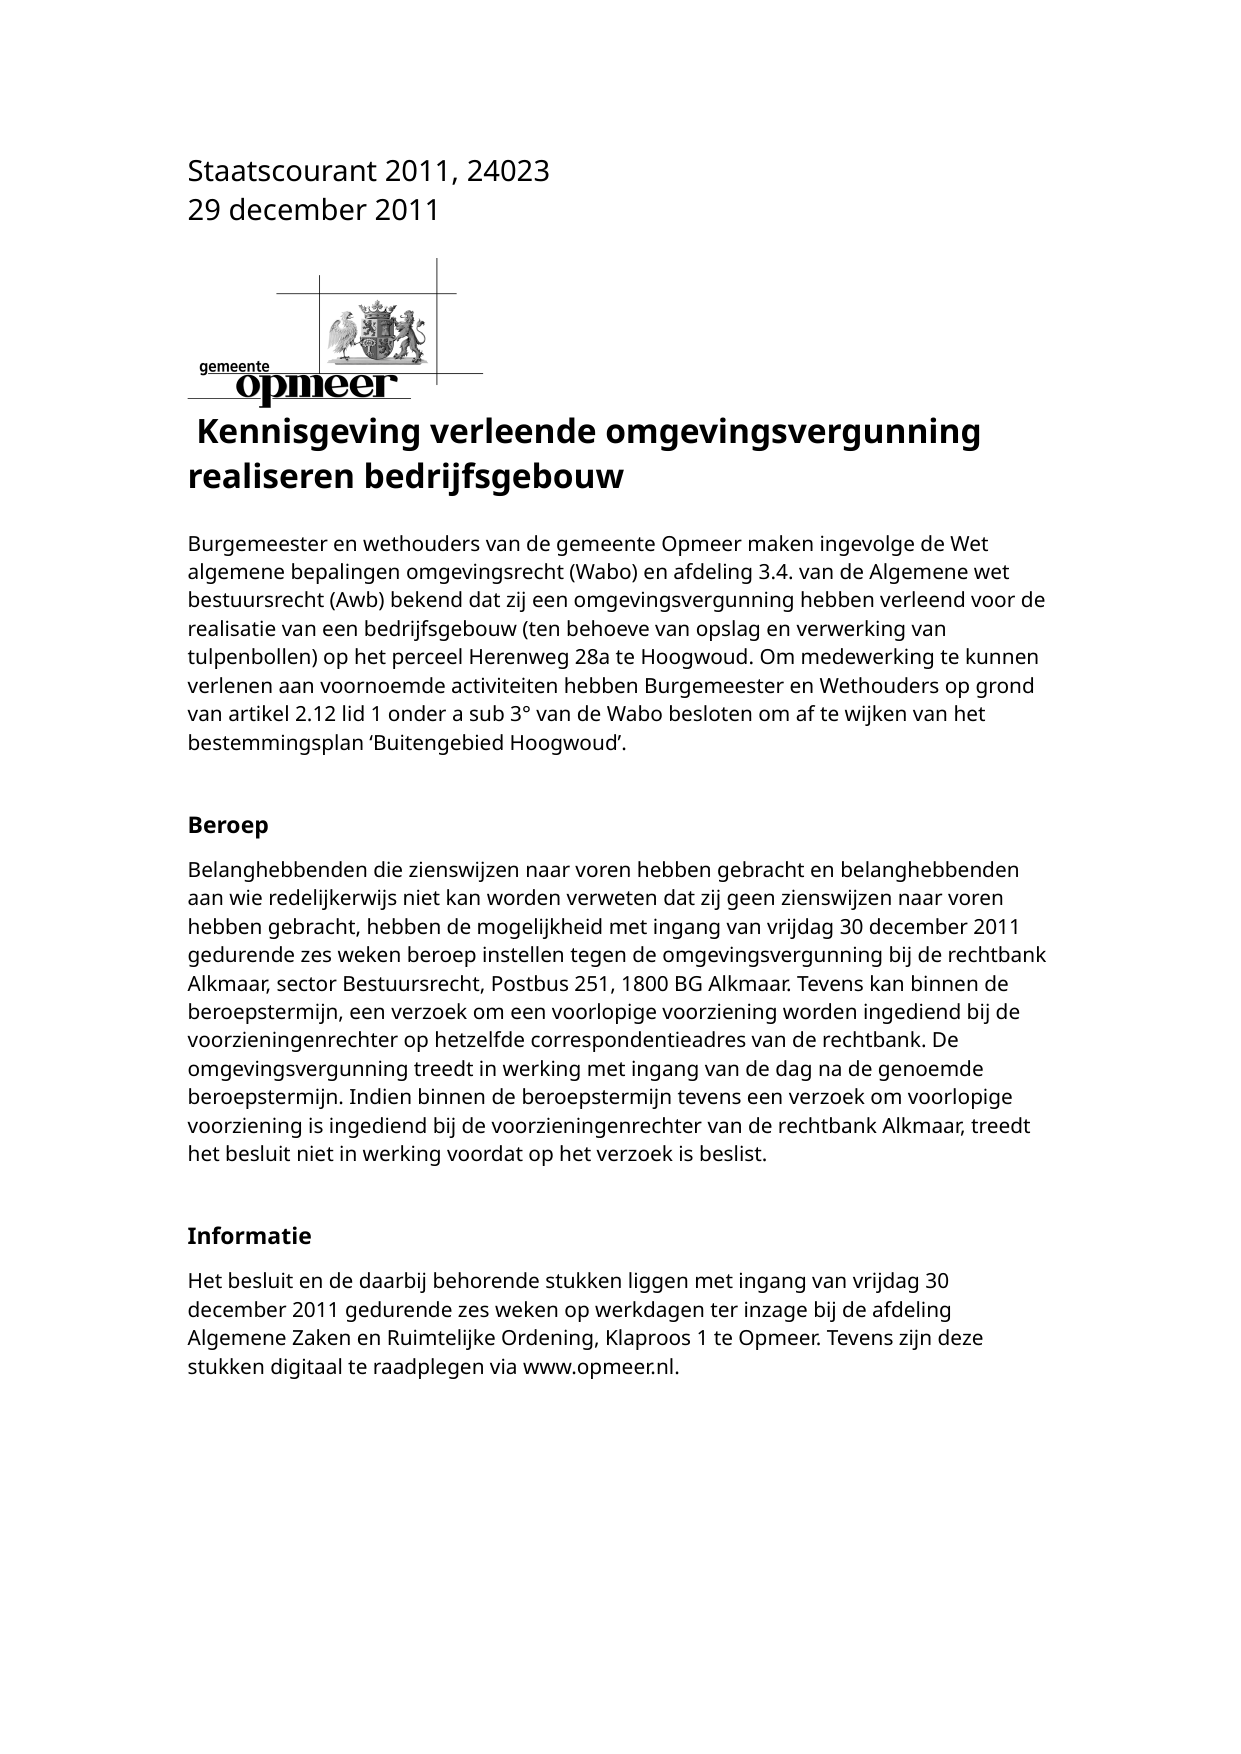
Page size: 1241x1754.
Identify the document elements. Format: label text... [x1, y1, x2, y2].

picture [187, 258, 484, 408]
text Burgemeester en wethouders van de gemeente Opmeer maken ingevolge de Wet algemene bepalingen omgevingsrecht (Wabo) en afdeling 3.4. van de Algemene wet bestuursrecht (Awb) bekend dat zij een omgevingsvergunning hebben verleend voor de realisatie van een bedrijfsgebouw (ten behoeve van opslag en verwerking van tulpenbollen) op het perceel Herenweg 28a te Hoogwoud. Om medewerking te kunnen verlenen aan voornoemde activiteiten hebben Burgemeester en Wethouders op grond van artikel 2.12 lid 1 onder a sub 3° van de Wabo besloten om af te wijken van het bestemmingsplan ‘Buitengebied Hoogwoud’. [187, 529, 1053, 756]
text 29 december 2011 [187, 190, 1053, 229]
text Belanghebbenden die zienswijzen naar voren hebben gebracht en belanghebbenden aan wie redelijkerwijs niet kan worden verweten dat zij geen zienswijzen naar voren hebben gebracht, hebben de mogelijkheid met ingang van vrijdag 30 december 2011 gedurende zes weken beroep instellen tegen de omgevingsvergunning bij de rechtbank Alkmaar, sector Bestuursrecht, Postbus 251, 1800 BG Alkmaar. Tevens kan binnen de beroepstermijn, een verzoek om een voorlopige voorziening worden ingediend bij de voorzieningenrechter op hetzelfde correspondentieadres van de rechtbank. De omgevingsvergunning treedt in werking met ingang van de dag na de genoemde beroepstermijn. Indien binnen de beroepstermijn tevens een verzoek om voorlopige voorziening is ingediend bij de voorzieningenrechter van de rechtbank Alkmaar, treedt het besluit niet in werking voordat op het verzoek is beslist. [187, 855, 1053, 1168]
subtitle Kennisgeving verleende omgevingsvergunning realiseren bedrijfsgebouw [187, 271, 1053, 499]
text Staatscourant 2011, 24023 [187, 150, 1053, 190]
subtitle Informatie [187, 1220, 1053, 1251]
text Het besluit en de daarbij behorende stukken liggen met ingang van vrijdag 30 december 2011 gedurende zes weken op werkdagen ter inzage bij de afdeling Algemene Zaken en Ruimtelijke Ordening, Klaproos 1 te Opmeer. Tevens zijn deze stukken digitaal te raadplegen via www.opmeer.nl. [187, 1266, 1053, 1380]
subtitle Beroep [187, 809, 1053, 840]
